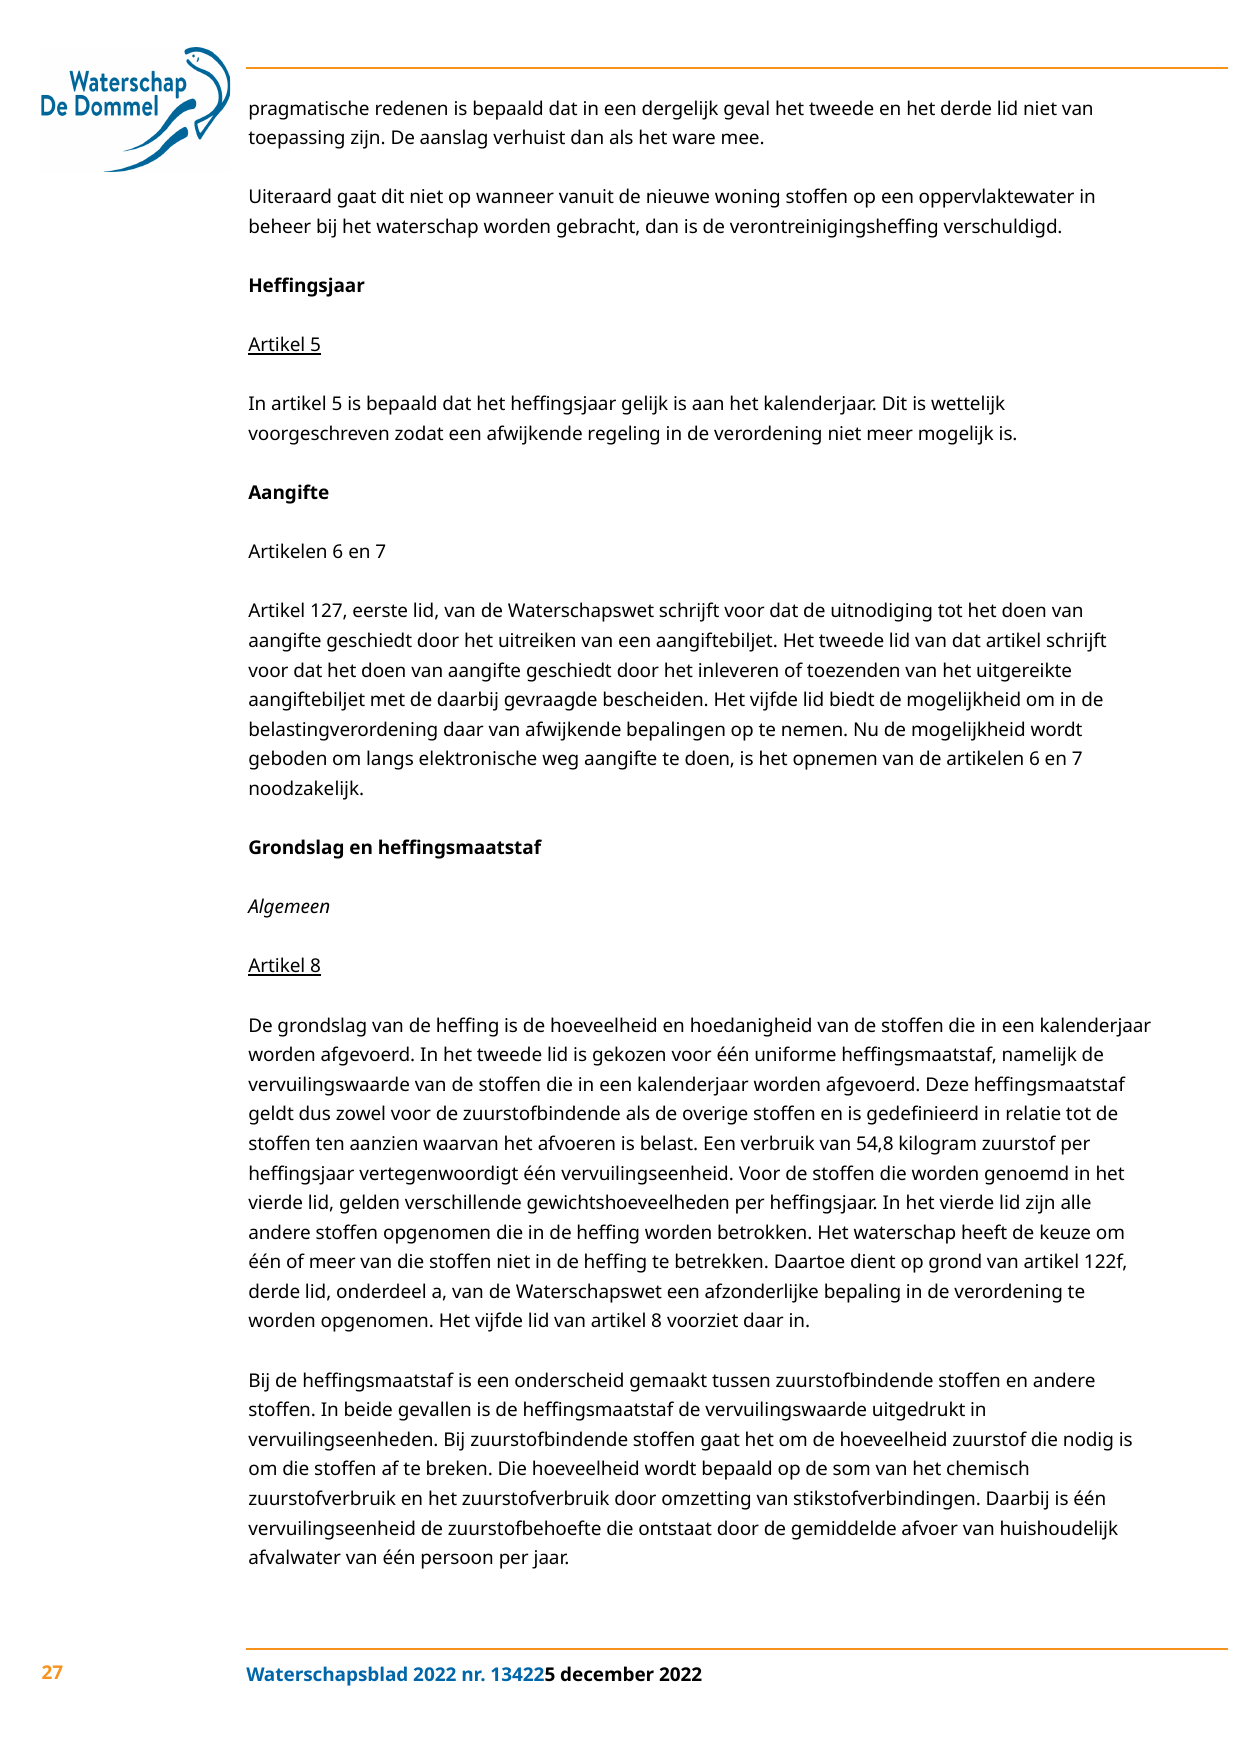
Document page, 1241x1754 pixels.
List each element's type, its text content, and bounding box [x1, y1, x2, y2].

text In artikel 5 is bepaald dat het heffingsjaar gelijk is aan het kalenderjaar. Dit is wettelijk voorgeschreven zodat een afwijkende regeling in de verordening niet meer mogelijk is. [248, 391, 1152, 446]
text Uiteraard gaat dit niet op wanneer vanuit de nieuwe woning stoffen op een oppervlaktewater in beheer bij het waterschap worden gebracht, dan is de verontreinigingsheffing verschuldigd. [248, 183, 1152, 239]
text Aangifte [248, 479, 1152, 505]
text Bij de heffingsmaatstaf is een onderscheid gemaakt tussen zuurstofbindende stoffen en andere stoffen. In beide gevallen is de heffingsmaatstaf de vervuilingswaarde uitgedrukt in vervuilingseenheden. Bij zuurstofbindende stoffen gaat het om de hoeveelheid zuurstof die nodig is om die stoffen af te breken. Die hoeveelheid wordt bepaald op de som van het chemisch zuurstofverbruik en het zuurstofverbruik door omzetting van stikstofverbindingen. Daarbij is één vervuilingseenheid de zuurstofbehoefte die ontstaat door de gemiddelde afvoer van huishoudelijk afvalwater van één persoon per jaar. [248, 1367, 1152, 1570]
picture [198, 118, 210, 131]
picture [41, 47, 231, 172]
picture [45, 99, 51, 111]
text Artikel 5 [248, 331, 1152, 357]
text Algemeen [248, 893, 1152, 919]
text Heffingsjaar [248, 272, 1152, 298]
text Artikel 127, eerste lid, van de Waterschapswet schrijft voor dat de uitnodiging tot het doen van aangifte geschiedt door het uitreiken van een aangiftebiljet. Het tweede lid van dat artikel schrijft voor dat het doen van aangifte geschiedt door het inleveren of toezenden van het uitgereikte aangiftebiljet met de daarbij gevraagde bescheiden. Het vijfde lid biedt de mogelijkheid om in de belastingverordening daar van afwijkende bepalingen op te nemen. Nu de mogelijkheid wordt geboden om langs elektronische weg aangifte te doen, is het opnemen van de artikelen 6 en 7 noodzakelijk. [248, 598, 1152, 801]
text De grondslag van de heffing is de hoeveelheid en hoedanigheid van de stoffen die in een kalenderjaar worden afgevoerd. In het tweede lid is gekozen voor één uniforme heffingsmaatstaf, namelijk de vervuilingswaarde van de stoffen die in een kalenderjaar worden afgevoerd. Deze heffingsmaatstaf geldt dus zowel voor de zuurstofbindende als de overige stoffen en is gedefinieerd in relatie tot de stoffen ten aanzien waarvan het afvoeren is belast. Een verbruik van 54,8 kilogram zuurstof per heffingsjaar vertegenwoordigt één vervuilingseenheid. Voor de stoffen die worden genoemd in het vierde lid, gelden verschillende gewichtshoeveelheden per heffingsjaar. In het vierde lid zijn alle andere stoffen opgenomen die in de heffing worden betrokken. Het waterschap heeft de keuze om één of meer van die stoffen niet in de heffing te betrekken. Daartoe dient op grond van artikel 122f, derde lid, onderdeel a, van de Waterschapswet een afzonderlijke bepaling in de verordening te worden opgenomen. Het vijfde lid van artikel 8 voorziet daar in. [248, 1012, 1152, 1333]
picture [204, 47, 231, 76]
text Artikel 8 [248, 953, 1152, 978]
text Grondslag en heffingsmaatstaf [248, 834, 1152, 860]
text Artikelen 6 en 7 [248, 538, 1152, 564]
text pragmatische redenen is bepaald dat in een dergelijk geval het tweede en het derde lid niet van toepassing zijn. De aanslag verhuist dan als het ware mee. [248, 95, 1152, 150]
